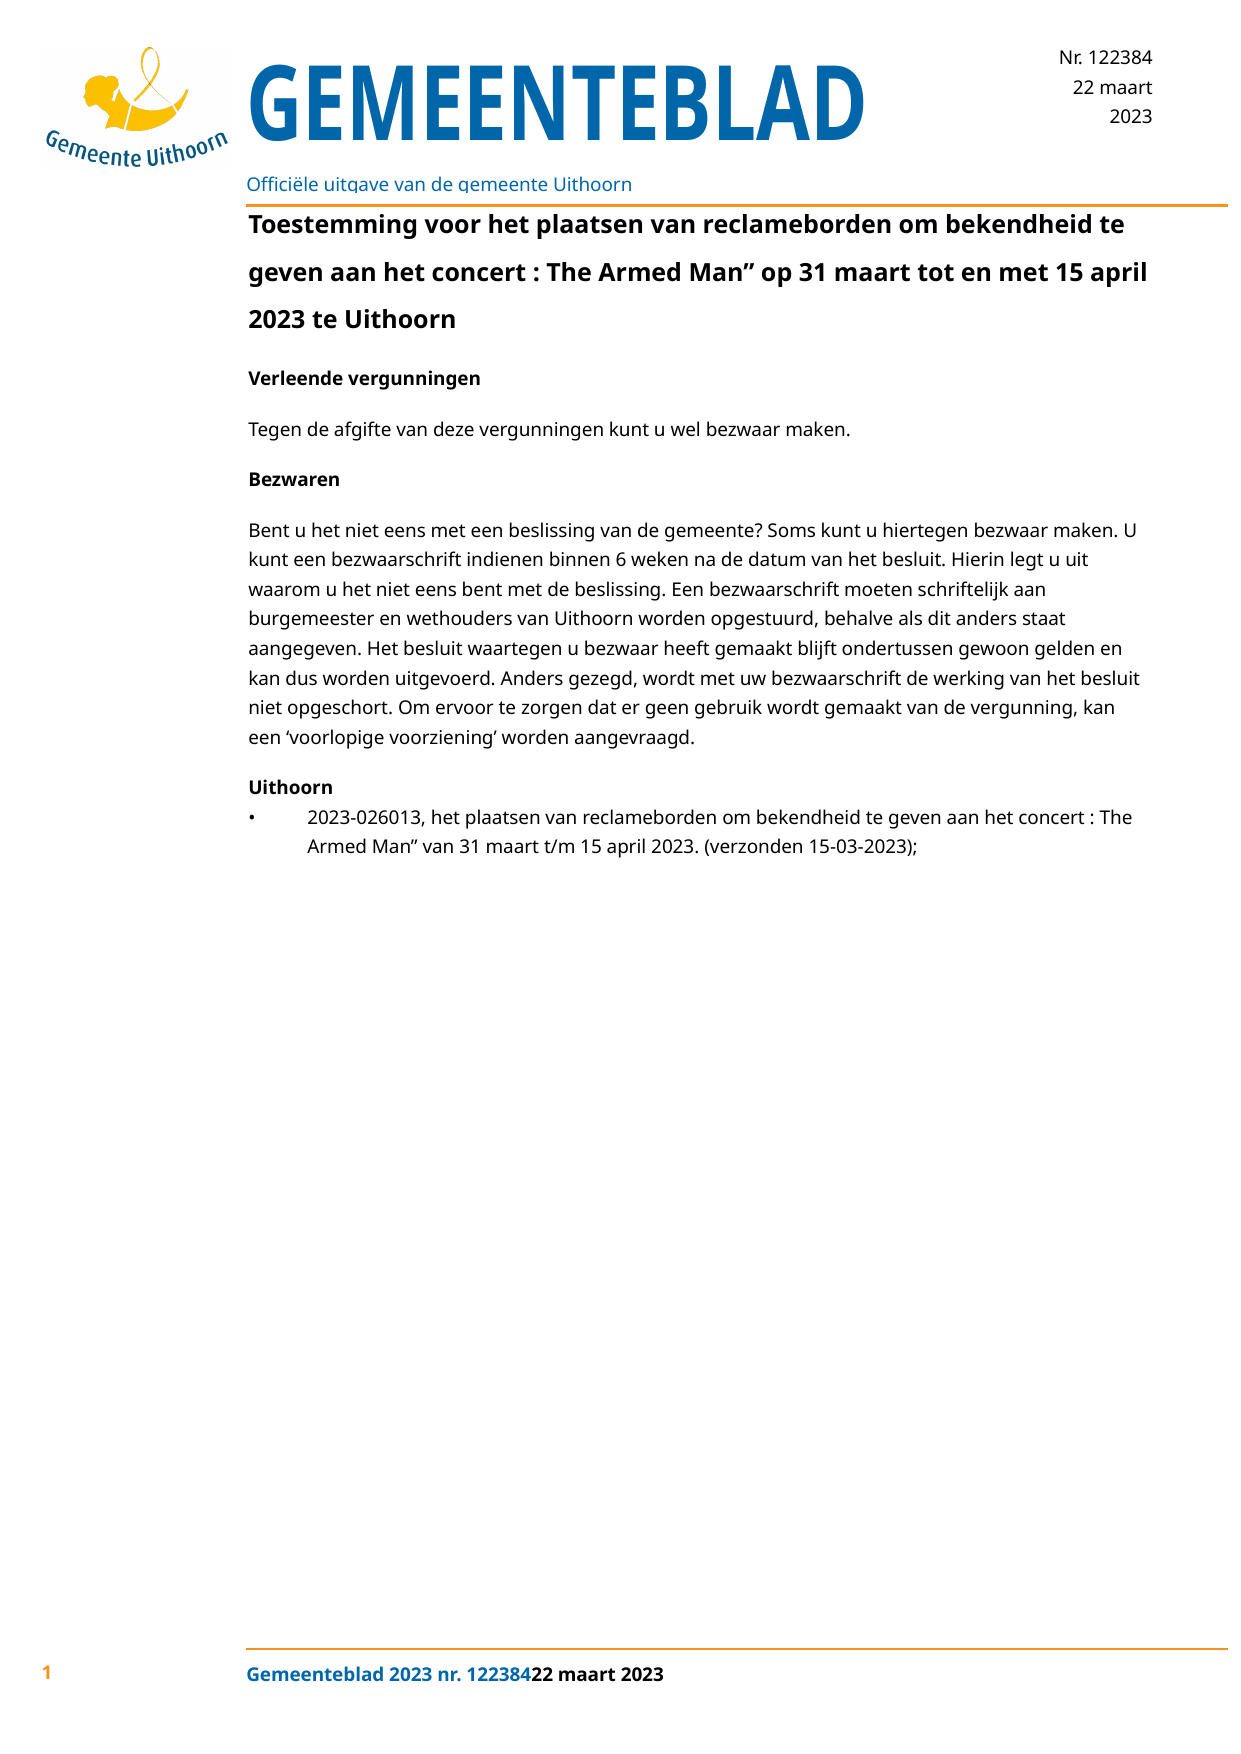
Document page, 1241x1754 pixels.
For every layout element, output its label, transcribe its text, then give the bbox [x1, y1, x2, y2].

text Toestemming voor het plaatsen van reclameborden om bekendheid te geven aan het concert : The Armed Man” op 31 maart tot en met 15 april 2023 te Uithoorn [248, 207, 1152, 336]
text Tegen de afgifte van deze vergunningen kunt u wel bezwaar maken. [248, 416, 1152, 442]
list 2023-026013, het plaatsen van reclameborden om bekendheid te geven aan het concert : The Armed Man” van 31 maart t/m 15 april 2023. (verzonden 15-03-2023); [248, 804, 1152, 859]
text Bezwaren [248, 466, 1152, 492]
picture [41, 47, 231, 172]
text Bent u het niet eens met een beslissing van de gemeente? Soms kunt u hiertegen bezwaar maken. U kunt een bezwaarschrift indienen binnen 6 weken na de datum van het besluit. Hierin legt u uit waarom u het niet eens bent met de beslissing. Een bezwaarschrift moeten schriftelijk aan burgemeester en wethouders van Uithoorn worden opgestuurd, behalve als dit anders staat aangegeven. Het besluit waartegen u bezwaar heeft gemaakt blijft ondertussen gewoon gelden en kan dus worden uitgevoerd. Anders gezegd, wordt met uw bezwaarschrift de werking van het besluit niet opgeschort. Om ervoor te zorgen dat er geen gebruik wordt gemaakt van de vergunning, kan een ‘voorlopige voorziening’ worden aangevraagd. [248, 517, 1152, 749]
text Uithoorn [248, 774, 1152, 800]
text Verleende vergunningen [248, 366, 1152, 391]
